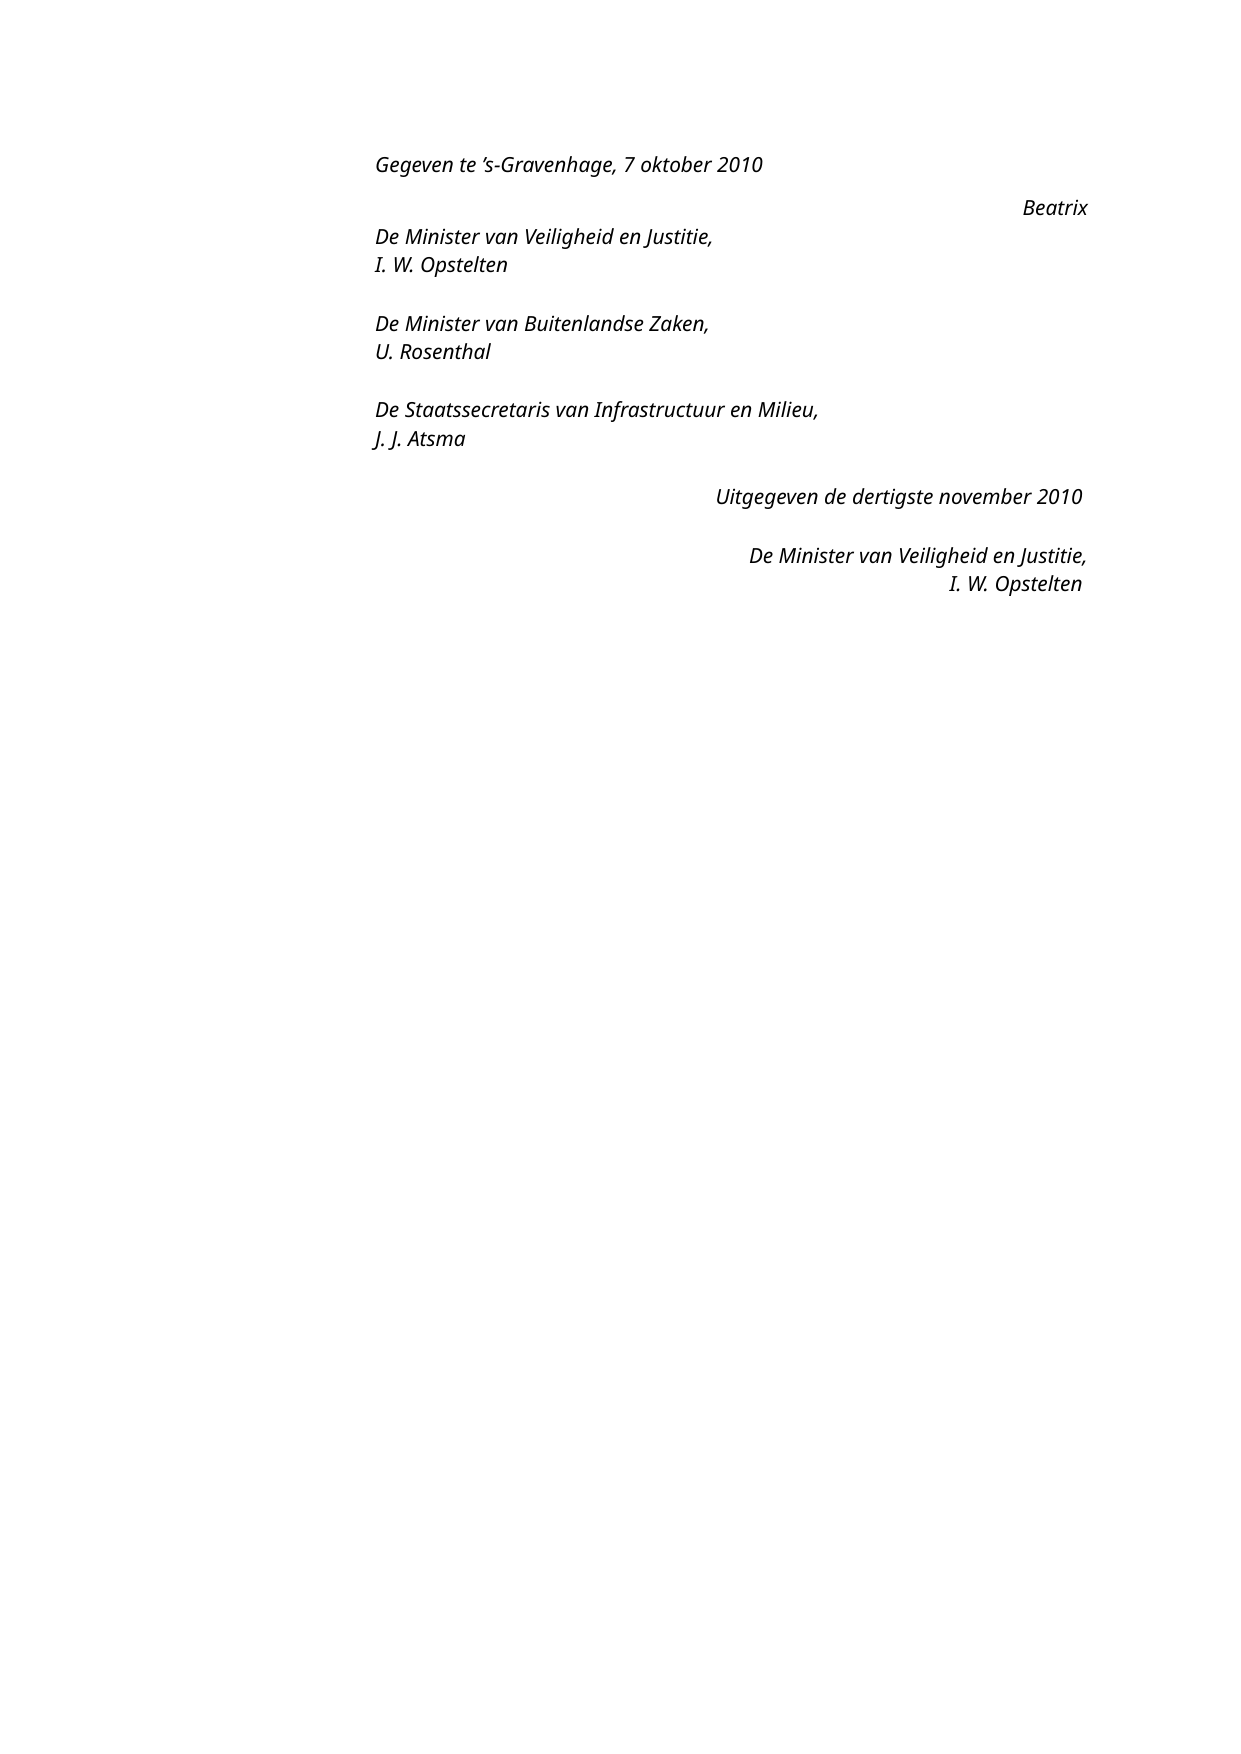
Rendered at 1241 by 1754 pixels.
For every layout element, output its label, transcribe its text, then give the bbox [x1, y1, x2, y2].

text Uitgegeven de dertigste november 2010 [375, 482, 1090, 511]
text I. W. Opstelten [375, 250, 1090, 279]
text J. J. Atsma [375, 424, 1090, 452]
text De Minister van Buitenlandse Zaken, [375, 309, 1090, 337]
text De Minister van Veiligheid en Justitie, [375, 222, 1090, 250]
text Beatrix [375, 193, 1090, 222]
text Gegeven te ’s-Gravenhage, 7 oktober 2010 [375, 150, 1090, 178]
text De Minister van Veiligheid en Justitie, [375, 541, 1090, 569]
text I. W. Opstelten [375, 569, 1090, 598]
text U. Rosenthal [375, 337, 1090, 366]
text De Staatssecretaris van Infrastructuur en Milieu, [375, 396, 1090, 424]
